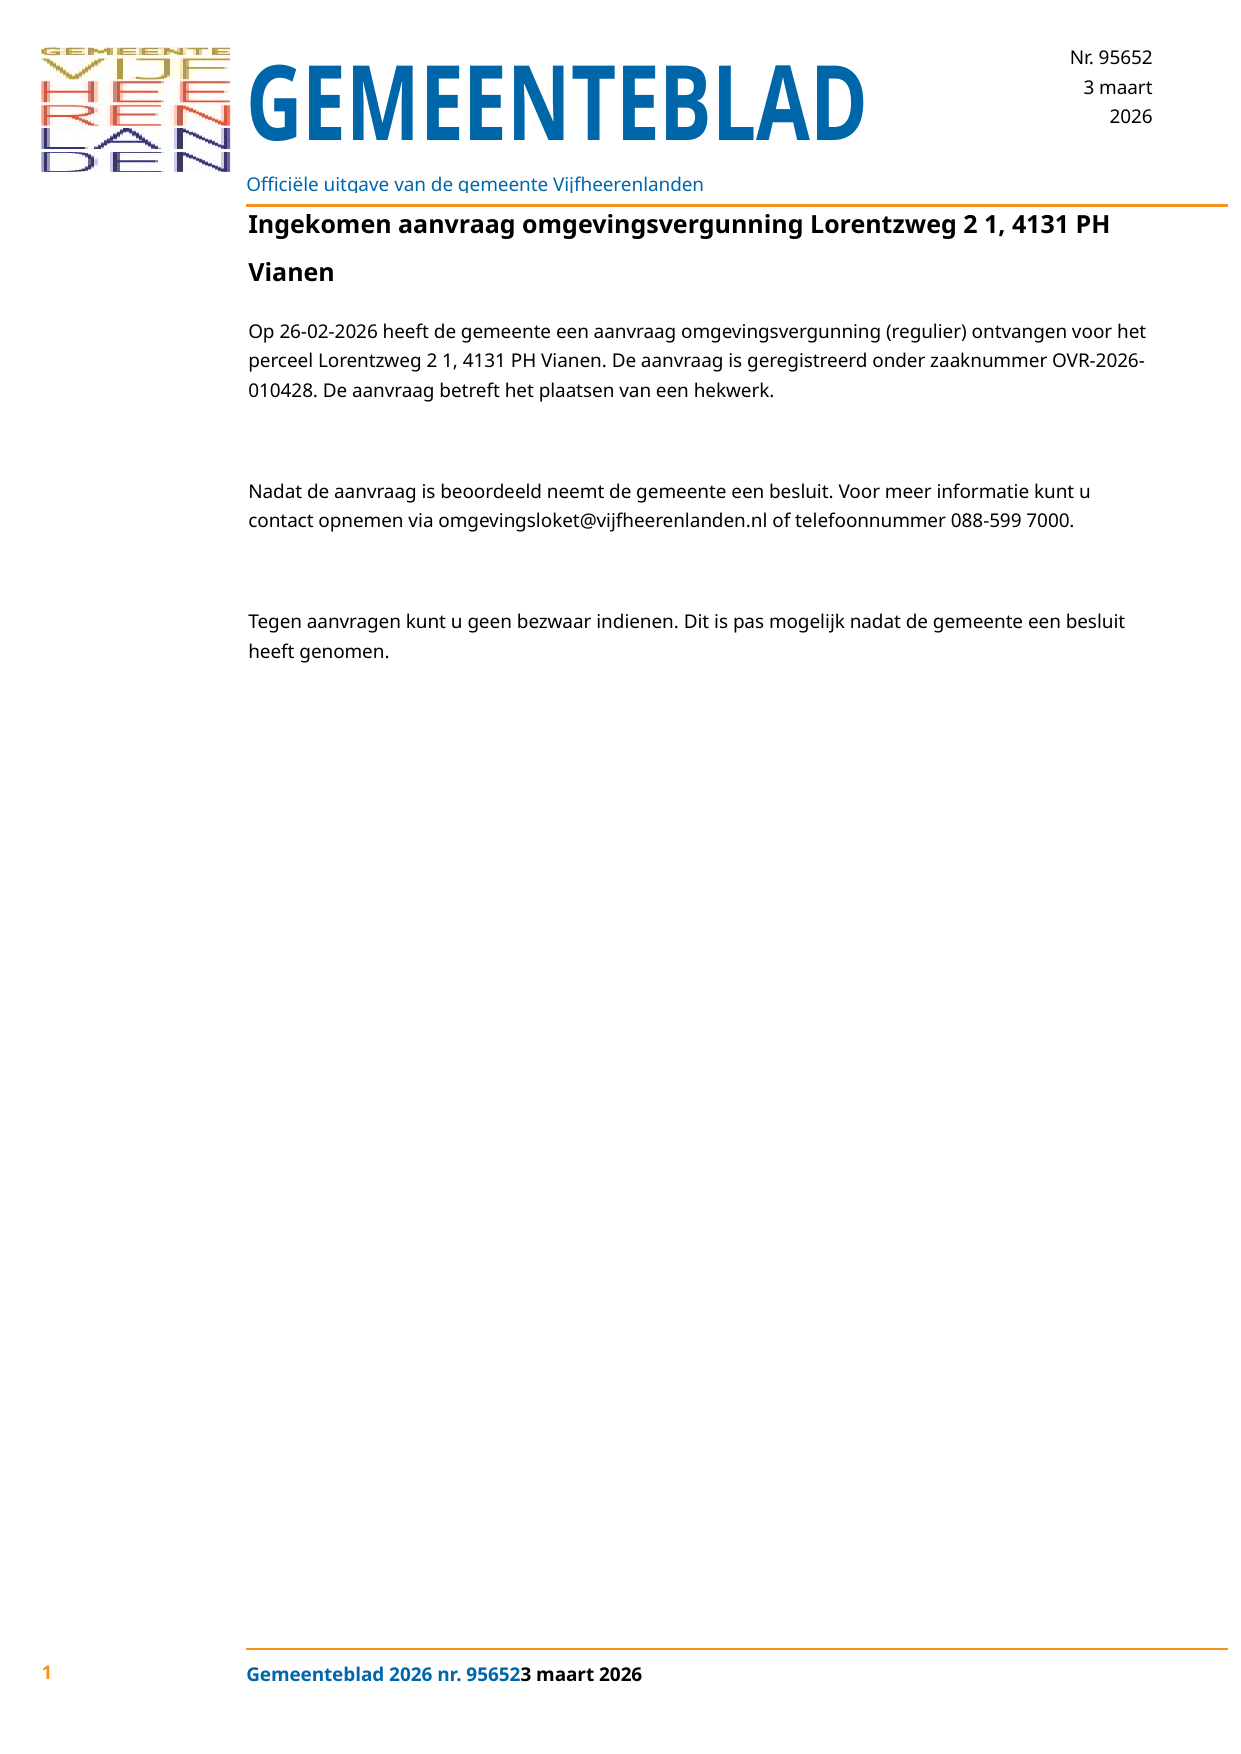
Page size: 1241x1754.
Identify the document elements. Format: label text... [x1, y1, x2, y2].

text Nadat de aanvraag is beoordeeld neemt de gemeente een besluit. Voor meer informatie kunt u contact opnemen via omgevingsloket@vijfheerenlanden.nl of telefoonnummer 088-599 7000. [248, 478, 1152, 533]
text Tegen aanvragen kunt u geen bezwaar indienen. Dit is pas mogelijk nadat de gemeente een besluit heeft genomen. [248, 608, 1152, 664]
picture [41, 47, 231, 172]
text Op 26-02-2026 heeft de gemeente een aanvraag omgevingsvergunning (regulier) ontvangen voor het perceel Lorentzweg 2 1, 4131 PH Vianen. De aanvraag is geregistreerd onder zaaknummer OVR-2026-010428. De aanvraag betreft het plaatsen van een hekwerk. [248, 318, 1152, 403]
text Ingekomen aanvraag omgevingsvergunning Lorentzweg 2 1, 4131 PH Vianen [248, 207, 1152, 288]
